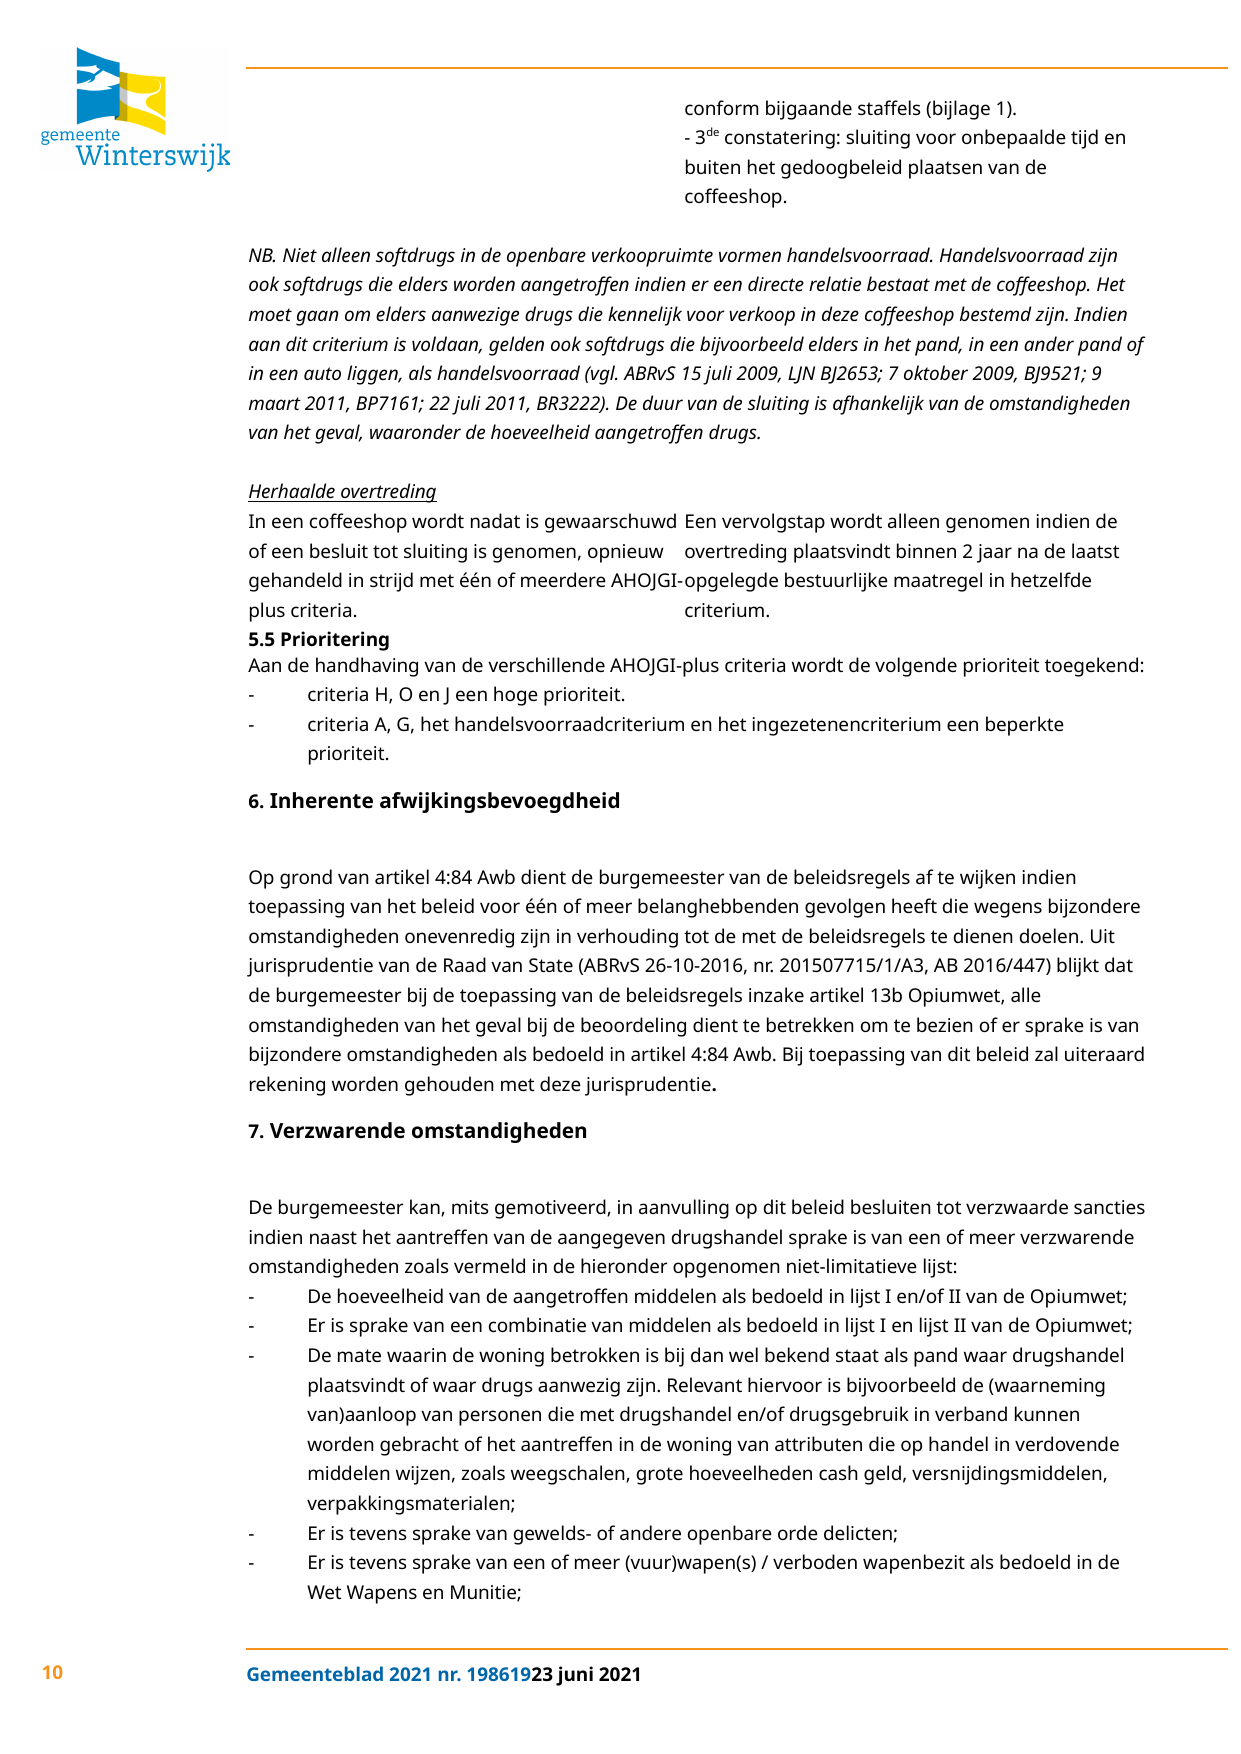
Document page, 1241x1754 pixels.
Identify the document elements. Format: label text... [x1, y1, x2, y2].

text Aan de handhaving van de verschillende AHOJGI-plus criteria wordt de volgende prioriteit toegekend: [248, 652, 1152, 678]
table_cell conform bijgaande staffels (bijlage 1). - 3de constatering: sluiting voor onbepaalde tijd en buiten het gedoogbeleid plaatsen van de coffeeshop. [684, 95, 1152, 209]
list criteria H, O en J een hoge prioriteit. [248, 681, 1152, 707]
list Er is sprake van een combinatie van middelen als bedoeld in lijst I en lijst II van de Opiumwet; [248, 1313, 1152, 1338]
list De hoeveelheid van de aangetroffen middelen als bedoeld in lijst I en/of II van de Opiumwet; [248, 1283, 1152, 1309]
text De burgemeester kan, mits gemotiveerd, in aanvulling op dit beleid besluiten tot verzwaarde sancties indien naast het aantreffen van de aangegeven drugshandel sprake is van een of meer verzwarende omstandigheden zoals vermeld in de hieronder opgenomen niet-limitatieve lijst: [248, 1194, 1152, 1279]
text 5.5 Prioritering [248, 626, 1152, 652]
text Op grond van artikel 4:84 Awb dient de burgemeester van de beleidsregels af te wijken indien toepassing van het beleid voor één of meer belanghebbenden gevolgen heeft die wegens bijzondere omstandigheden onevenredig zijn in verhouding tot de met de beleidsregels te dienen doelen. Uit jurisprudentie van de Raad van State (ABRvS 26-10-2016, nr. 201507715/1/A3, AB 2016/447) blijkt dat de burgemeester bij de toepassing van de beleidsregels inzake artikel 13b Opiumwet, alle omstandigheden van het geval bij de beoordeling dient te betrekken om te bezien of er sprake is van bijzondere omstandigheden als bedoeld in artikel 4:84 Awb. Bij toepassing van dit beleid zal uiteraard rekening worden gehouden met deze jurisprudentie. [248, 864, 1152, 1097]
text 6. Inherente afwijkingsbevoegdheid [248, 786, 1152, 815]
text NB. Niet alleen softdrugs in de openbare verkoopruimte vormen handelsvoorraad. Handelsvoorraad zijn ook softdrugs die elders worden aangetroffen indien er een directe relatie bestaat met de coffeeshop. Het moet gaan om elders aanwezige drugs die kennelijk voor verkoop in deze coffeeshop bestemd zijn. Indien aan dit criterium is voldaan, gelden ook softdrugs die bijvoorbeeld elders in het pand, in een ander pand of in een auto liggen, als handelsvoorraad (vgl. ABRvS 15 juli 2009, LJN BJ2653; 7 oktober 2009, BJ9521; 9 maart 2011, BP7161; 22 juli 2011, BR3222). De duur van de sluiting is afhankelijk van de omstandigheden van het geval, waaronder de hoeveelheid aangetroffen drugs. [248, 242, 1152, 445]
list Er is tevens sprake van een of meer (vuur)wapen(s) / verboden wapenbezit als bedoeld in de Wet Wapens en Munitie; [248, 1549, 1152, 1605]
list Er is tevens sprake van gewelds- of andere openbare orde delicten; [248, 1520, 1152, 1546]
text Herhaalde overtreding [248, 479, 1152, 504]
list criteria A, G, het handelsvoorraadcriterium en het ingezetenencriterium een beperkte prioriteit. [248, 711, 1152, 766]
list De mate waarin de woning betrokken is bij dan wel bekend staat als pand waar drugshandel plaatsvindt of waar drugs aanwezig zijn. Relevant hiervoor is bijvoorbeeld de (waarneming van)aanloop van personen die met drugshandel en/of drugsgebruik in verband kunnen worden gebracht of het aantreffen in de woning van attributen die op handel in verdovende middelen wijzen, zoals weegschalen, grote hoeveelheden cash geld, versnijdingsmiddelen, verpakkingsmaterialen; [248, 1342, 1152, 1516]
table_cell [248, 95, 684, 209]
picture [41, 47, 231, 172]
text 7. Verzwarende omstandigheden [248, 1117, 1152, 1145]
table_header Een vervolgstap wordt alleen genomen indien de overtreding plaatsvindt binnen 2 jaar na de laatst opgelegde bestuurlijke maatregel in hetzelfde criterium. [684, 509, 1152, 623]
table_header In een coffeeshop wordt nadat is gewaarschuwd of een besluit tot sluiting is genomen, opnieuw gehandeld in strijd met één of meerdere AHOJGI-plus criteria. [248, 509, 684, 623]
picture [225, 153, 231, 162]
